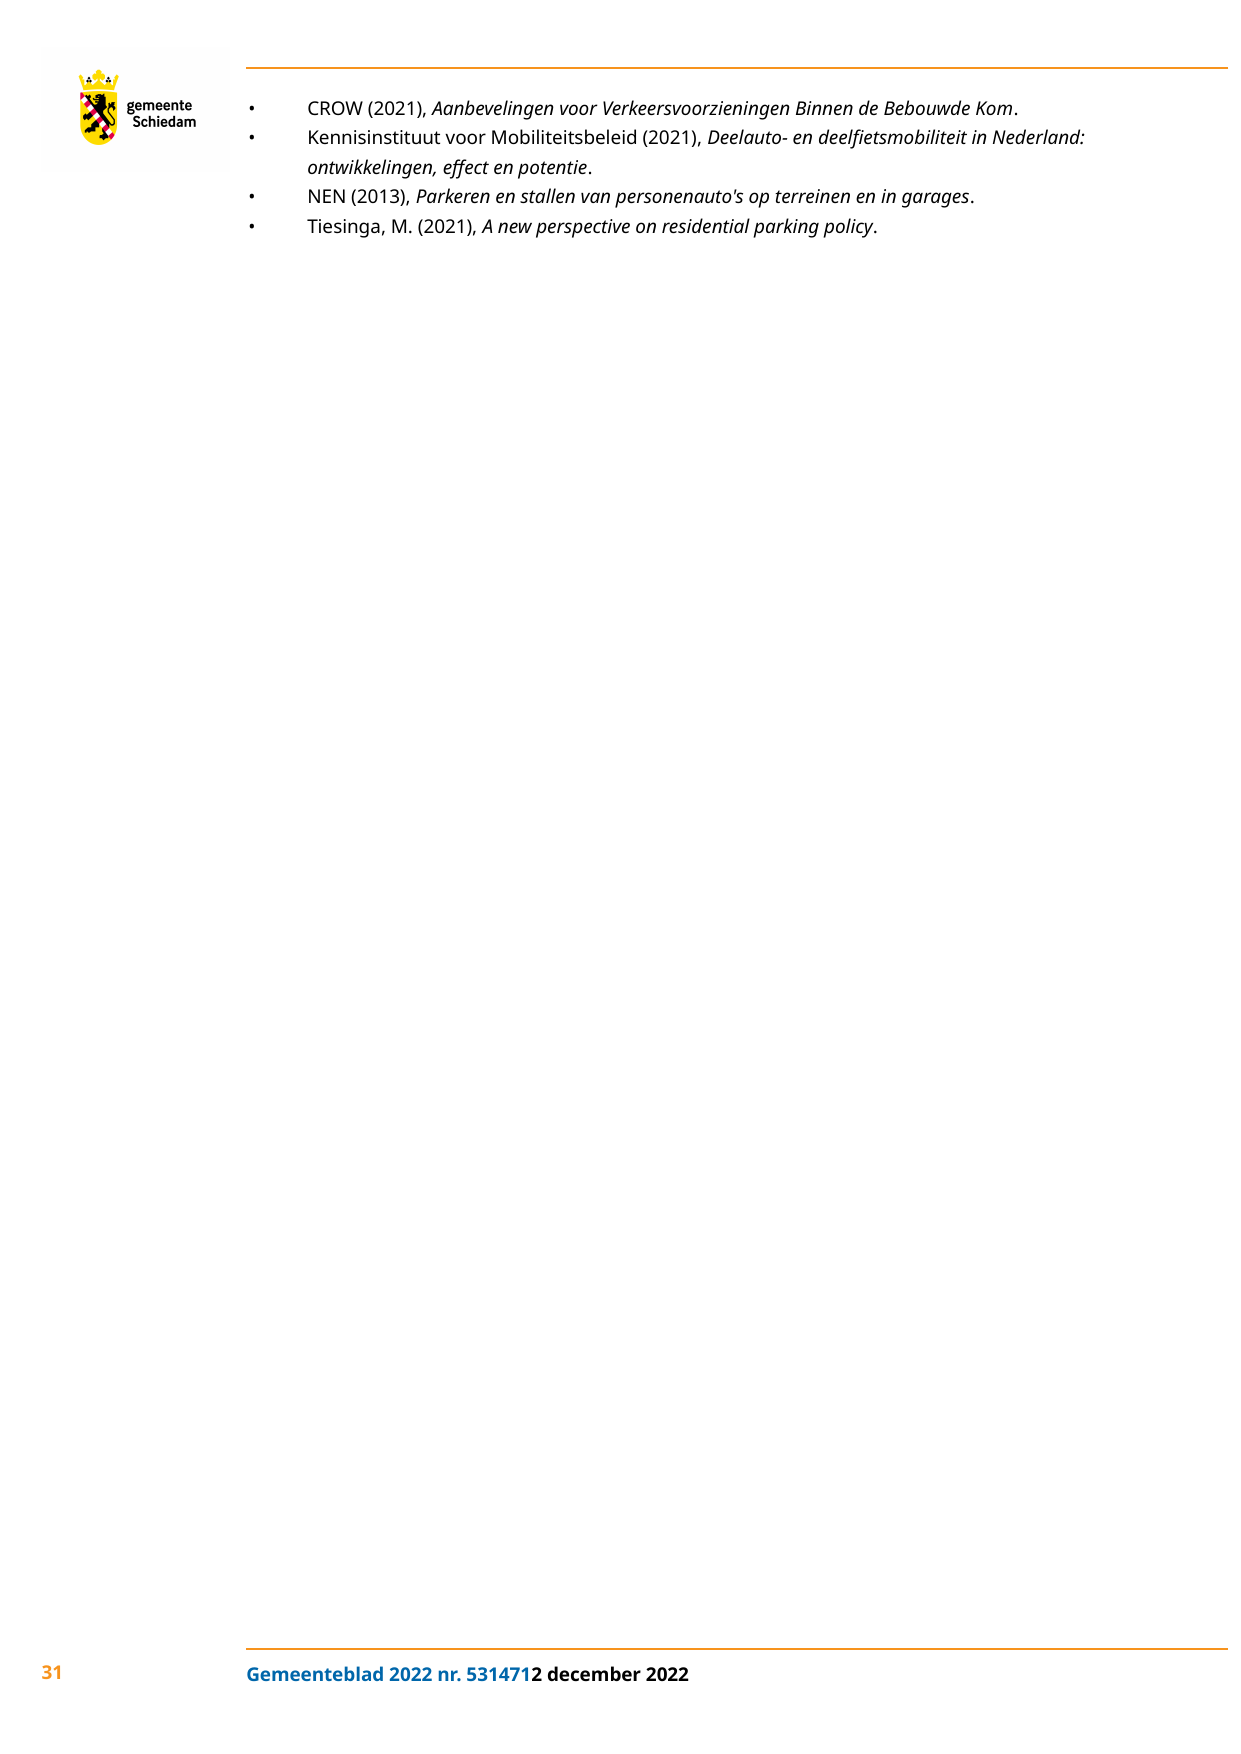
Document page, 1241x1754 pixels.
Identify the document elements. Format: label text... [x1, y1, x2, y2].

list Tiesinga, M. (2021), A new perspective on residential parking policy. [248, 213, 1152, 239]
picture [41, 47, 231, 172]
list CROW (2021), Aanbevelingen voor Verkeersvoorzieningen Binnen de Bebouwde Kom. [248, 95, 1152, 121]
list NEN (2013), Parkeren en stallen van personenauto's op terreinen en in garages. [248, 183, 1152, 209]
list Kennisinstituut voor Mobiliteitsbeleid (2021), Deelauto- en deelfietsmobiliteit in Nederland: ontwikkelingen, effect en potentie. [248, 124, 1152, 180]
